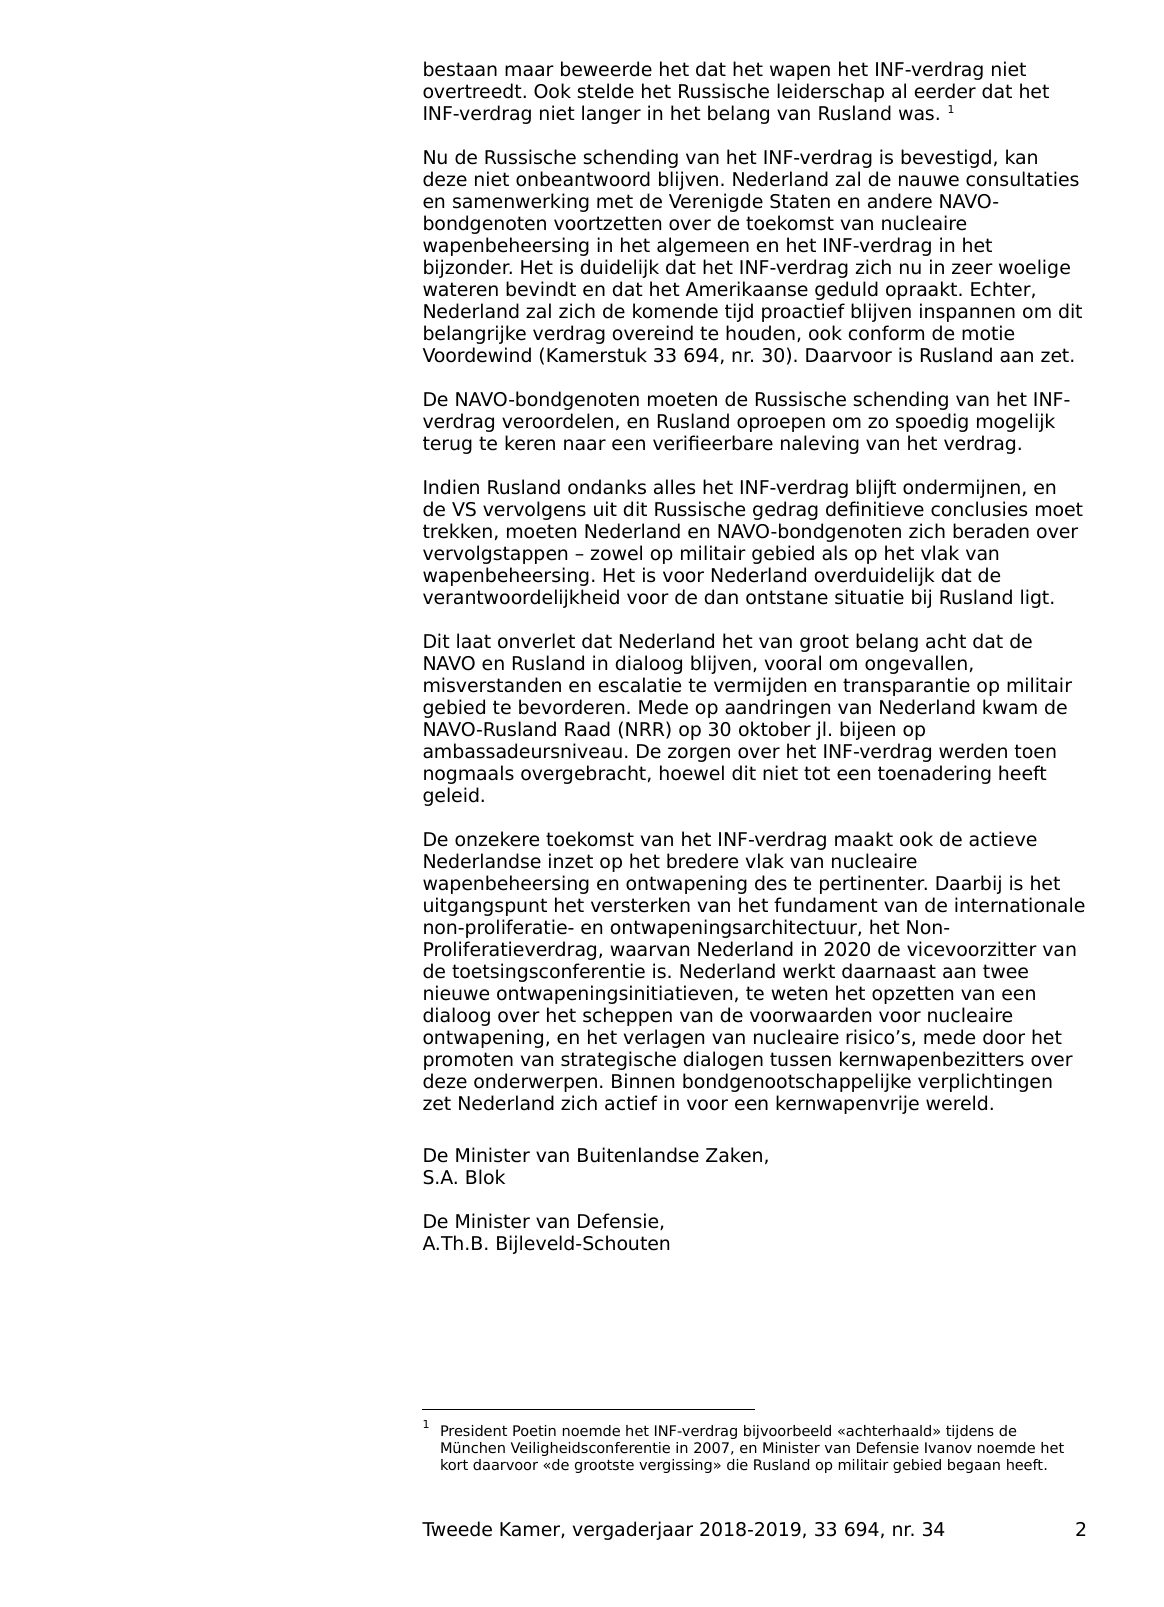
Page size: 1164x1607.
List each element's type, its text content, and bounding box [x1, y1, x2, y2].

text De Minister van Buitenlandse Zaken, S.A. Blok [422, 1145, 1087, 1189]
text Dit laat onverlet dat Nederland het van groot belang acht dat de NAVO en Rusland in dialoog blijven, vooral om ongevallen, misverstanden en escalatie te vermijden en transparantie op militair gebied te bevorderen. Mede op aandringen van Nederland kwam de NAVO-Rusland Raad (NRR) op 30 oktober jl. bijeen op ambassadeursniveau. De zorgen over het INF-verdrag werden toen nogmaals overgebracht, hoewel dit niet tot een toenadering heeft geleid. [422, 631, 1087, 807]
text Indien Rusland ondanks alles het INF-verdrag blijft ondermijnen, en de VS vervolgens uit dit Russische gedrag definitieve conclusies moet trekken, moeten Nederland en NAVO-bondgenoten zich beraden over vervolgstappen – zowel op militair gebied als op het vlak van wapenbeheersing. Het is voor Nederland overduidelijk dat de verantwoordelijkheid voor de dan ontstane situatie bij Rusland ligt. [422, 477, 1087, 609]
text bestaan maar beweerde het dat het wapen het INF-verdrag niet overtreedt. Ook stelde het Russische leiderschap al eerder dat het INF-verdrag niet langer in het belang van Rusland was. [422, 59, 1087, 125]
text Nu de Russische schending van het INF-verdrag is bevestigd, kan deze niet onbeantwoord blijven. Nederland zal de nauwe consultaties en samenwerking met de Verenigde Staten en andere NAVO-bondgenoten voortzetten over de toekomst van nucleaire wapenbeheersing in het algemeen en het INF-verdrag in het bijzonder. Het is duidelijk dat het INF-verdrag zich nu in zeer woelige wateren bevindt en dat het Amerikaanse geduld opraakt. Echter, Nederland zal zich de komende tijd proactief blijven inspannen om dit belangrijke verdrag overeind te houden, ook conform de motie Voordewind (Kamerstuk 33 694, nr. 30). Daarvoor is Rusland aan zet. [422, 147, 1087, 367]
text President Poetin noemde het INF-verdrag bijvoorbeeld «achterhaald» tijdens de München Veiligheidsconferentie in 2007, en Minister van Defensie Ivanov noemde het kort daarvoor «de grootste vergissing» die Rusland op militair gebied begaan heeft. [422, 1418, 1087, 1474]
text De NAVO-bondgenoten moeten de Russische schending van het INF-verdrag veroordelen, en Rusland oproepen om zo spoedig mogelijk terug te keren naar een verifieerbare naleving van het verdrag. [422, 389, 1087, 455]
text De Minister van Defensie, A.Th.B. Bijleveld-Schouten [422, 1211, 1087, 1255]
text De onzekere toekomst van het INF-verdrag maakt ook de actieve Nederlandse inzet op het bredere vlak van nucleaire wapenbeheersing en ontwapening des te pertinenter. Daarbij is het uitgangspunt het versterken van het fundament van de internationale non-proliferatie- en ontwapeningsarchitectuur, het Non-Proliferatieverdrag, waarvan Nederland in 2020 de vicevoorzitter van de toetsingsconferentie is. Nederland werkt daarnaast aan twee nieuwe ontwapeningsinitiatieven, te weten het opzetten van een dialoog over het scheppen van de voorwaarden voor nucleaire ontwapening, en het verlagen van nucleaire risico’s, mede door het promoten van strategische dialogen tussen kernwapenbezitters over deze onderwerpen. Binnen bondgenootschappelijke verplichtingen zet Nederland zich actief in voor een kernwapenvrije wereld. [422, 829, 1087, 1115]
